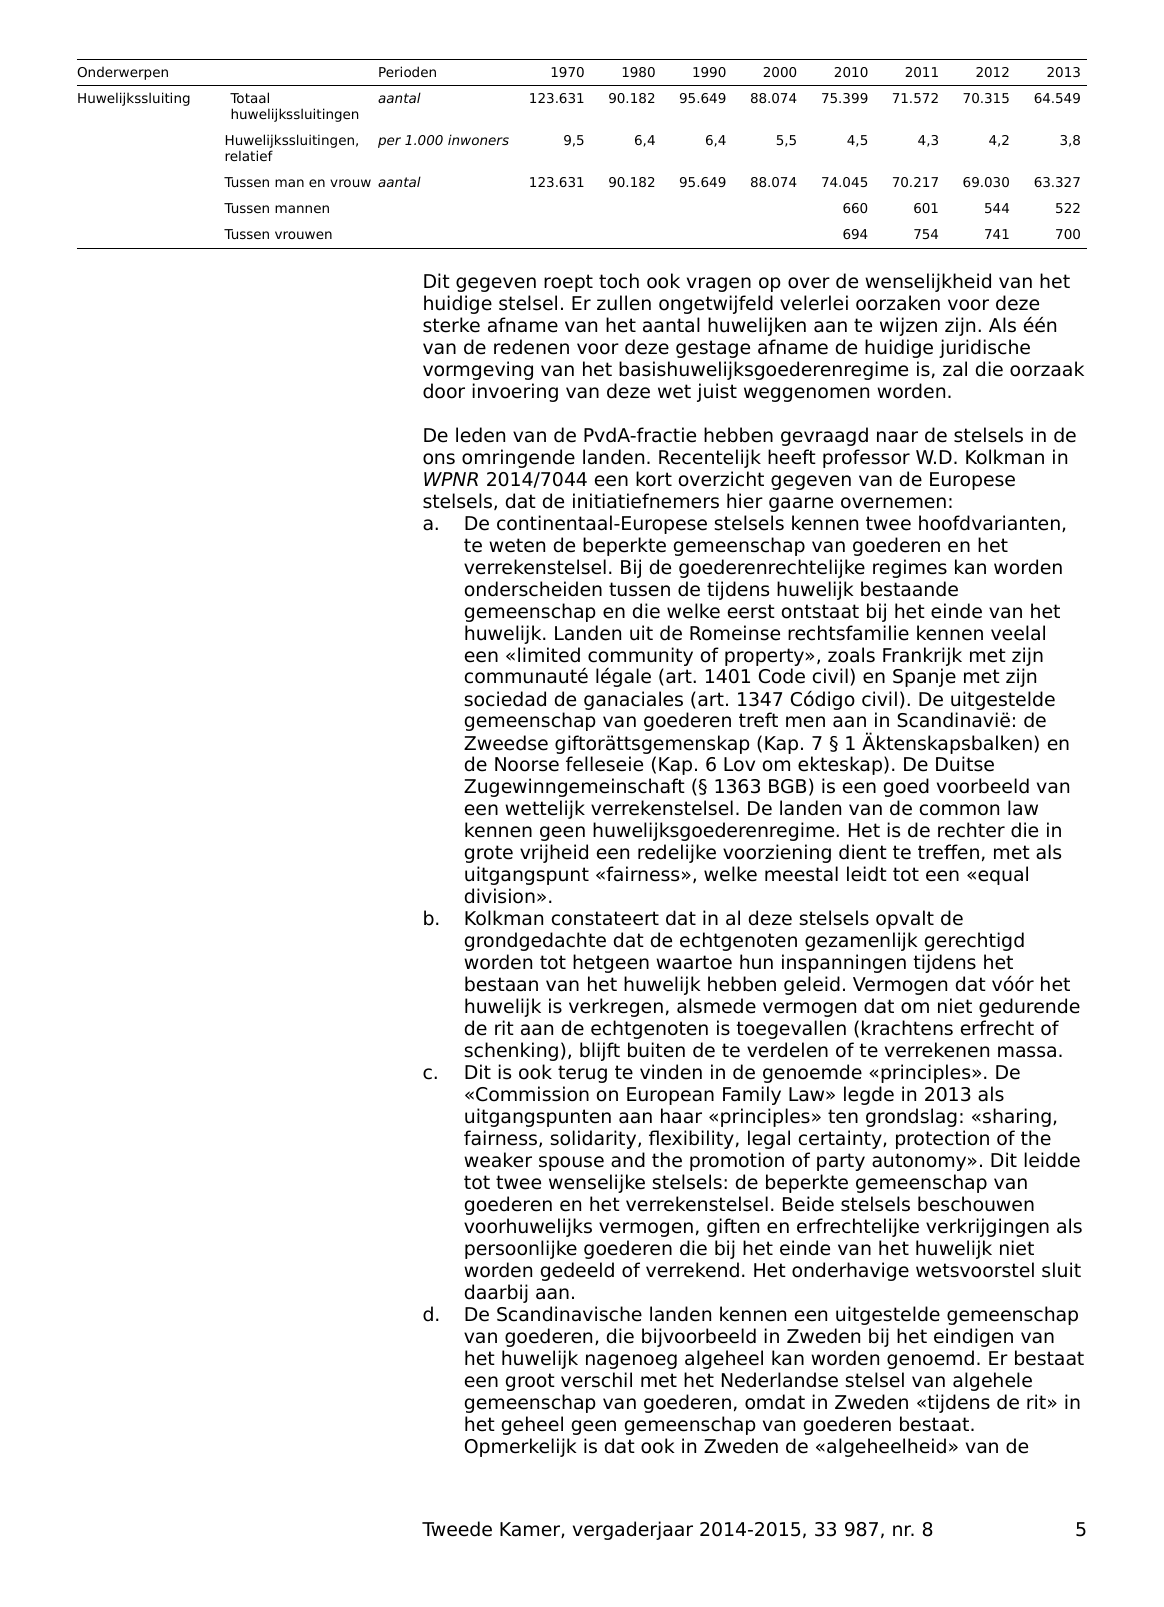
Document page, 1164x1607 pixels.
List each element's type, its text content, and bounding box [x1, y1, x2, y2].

table_cell Tussen man en vrouw [224, 169, 372, 195]
table_cell 522 [1016, 195, 1087, 221]
table_cell 64.549 [1016, 86, 1087, 127]
table_cell 4,2 [945, 127, 1016, 169]
table_cell 123.631 [520, 169, 591, 195]
table_header 2012 [945, 60, 1016, 85]
table_cell Tussen mannen [224, 195, 372, 221]
table_cell [591, 221, 661, 247]
table_cell 754 [874, 221, 945, 247]
table_cell 741 [945, 221, 1016, 247]
table_cell Totaal huwelijkssluitingen [224, 86, 372, 127]
table_cell 90.182 [591, 169, 661, 195]
text De leden van de PvdA-fractie hebben gevraagd naar de stelsels in de ons omringende landen. Recentelijk heeft professor W.D. Kolkman in WPNR 2014/7044 een kort overzicht gegeven van de Europese stelsels, dat de initiatiefnemers hier gaarne overnemen: [422, 425, 1087, 513]
table_cell [732, 221, 803, 247]
table_header 2000 [732, 60, 803, 85]
table_cell 123.631 [520, 86, 591, 127]
table_cell 69.030 [945, 169, 1016, 195]
table_cell 3,8 [1016, 127, 1087, 169]
table_cell [661, 195, 732, 221]
table_cell 6,4 [591, 127, 661, 169]
table_cell 4,3 [874, 127, 945, 169]
table_cell 700 [1016, 221, 1087, 247]
table_cell [591, 195, 661, 221]
table_cell 88.074 [732, 86, 803, 127]
table_cell Tussen vrouwen [224, 221, 372, 247]
table_cell 90.182 [591, 86, 661, 127]
table_cell 95.649 [661, 86, 732, 127]
table_cell 95.649 [661, 169, 732, 195]
table_cell 694 [803, 221, 874, 247]
table_cell [732, 195, 803, 221]
table_cell aantal [372, 169, 520, 247]
table_cell 601 [874, 195, 945, 221]
table_header 2013 [1016, 60, 1087, 85]
table_header Onderwerpen [77, 60, 372, 85]
table_header 1990 [661, 60, 732, 85]
table_cell 75.399 [803, 86, 874, 127]
table_cell 71.572 [874, 86, 945, 127]
table_cell Huwelijkssluiting [77, 86, 224, 247]
table_cell 70.217 [874, 169, 945, 195]
table_cell 88.074 [732, 169, 803, 195]
table_cell 70.315 [945, 86, 1016, 127]
text d. De Scandinavische landen kennen een uitgestelde gemeenschap van goederen, die bijvoorbeeld in Zweden bij het eindigen van het huwelijk nagenoeg algeheel kan worden genoemd. Er bestaat een groot verschil met het Nederlandse stelsel van algehele gemeenschap van goederen, omdat in Zweden «tijdens de rit» in het geheel geen gemeenschap van goederen bestaat. Opmerkelijk is dat ook in Zweden de «algeheelheid» van de [422, 1304, 1087, 1458]
text c. Dit is ook terug te vinden in de genoemde «principles». De «Commission on European Family Law» legde in 2013 als uitgangspunten aan haar «principles» ten grondslag: «sharing, fairness, solidarity, flexibility, legal certainty, protection of the weaker spouse and the promotion of party autonomy». Dit leidde tot twee wenselijke stelsels: de beperkte gemeenschap van goederen en het verrekenstelsel. Beide stelsels beschouwen voorhuwelijks vermogen, giften en erfrechtelijke verkrijgingen als persoonlijke goederen die bij het einde van het huwelijk niet worden gedeeld of verrekend. Het onderhavige wetsvoorstel sluit daarbij aan. [422, 1062, 1087, 1304]
table_cell 544 [945, 195, 1016, 221]
table_cell 4,5 [803, 127, 874, 169]
text a. De continentaal-Europese stelsels kennen twee hoofdvarianten, te weten de beperkte gemeenschap van goederen en het verrekenstelsel. Bij de goederenrechtelijke regimes kan worden onderscheiden tussen de tijdens huwelijk bestaande gemeenschap en die welke eerst ontstaat bij het einde van het huwelijk. Landen uit de Romeinse rechtsfamilie kennen veelal een «limited community of property», zoals Frankrijk met zijn communauté légale (art. 1401 Code civil) en Spanje met zijn sociedad de ganaciales (art. 1347 Código civil). De uitgestelde gemeenschap van goederen treft men aan in Scandinavië: de Zweedse giftorättsgemenskap (Kap. 7 § 1 Äktenskapsbalken) en de Noorse felleseie (Kap. 6 Lov om ekteskap). De Duitse Zugewinngemeinschaft (§ 1363 BGB) is een goed voorbeeld van een wettelijk verrekenstelsel. De landen van de common law kennen geen huwelijksgoederenregime. Het is de rechter die in grote vrijheid een redelijke voorziening dient te treffen, met als uitgangspunt «fairness», welke meestal leidt tot een «equal division». [422, 513, 1087, 908]
table_header 2010 [803, 60, 874, 85]
table_cell [520, 221, 591, 247]
table_cell aantal [372, 86, 520, 127]
text b. Kolkman constateert dat in al deze stelsels opvalt de grondgedachte dat de echtgenoten gezamenlijk gerechtigd worden tot hetgeen waartoe hun inspanningen tijdens het bestaan van het huwelijk hebben geleid. Vermogen dat vóór het huwelijk is verkregen, alsmede vermogen dat om niet gedurende de rit aan de echtgenoten is toegevallen (krachtens erfrecht of schenking), blijft buiten de te verdelen of te verrekenen massa. [422, 908, 1087, 1062]
table_cell 9,5 [520, 127, 591, 169]
table_header 1970 [520, 60, 591, 85]
text Dit gegeven roept toch ook vragen op over de wenselijkheid van het huidige stelsel. Er zullen ongetwijfeld velerlei oorzaken voor deze sterke afname van het aantal huwelijken aan te wijzen zijn. Als één van de redenen voor deze gestage afname de huidige juridische vormgeving van het basishuwelijksgoederenregime is, zal die oorzaak door invoering van deze wet juist weggenomen worden. [422, 271, 1087, 402]
table_cell 5,5 [732, 127, 803, 169]
table_cell per 1.000 inwoners [372, 127, 520, 169]
table_cell 6,4 [661, 127, 732, 169]
table_cell 660 [803, 195, 874, 221]
table_cell [661, 221, 732, 247]
table_cell [520, 195, 591, 221]
table_cell 74.045 [803, 169, 874, 195]
table_cell 63.327 [1016, 169, 1087, 195]
table_header Perioden [372, 60, 520, 85]
table_header 1980 [591, 60, 661, 85]
table_header 2011 [874, 60, 945, 85]
table_cell Huwelijkssluitingen, relatief [224, 127, 372, 169]
